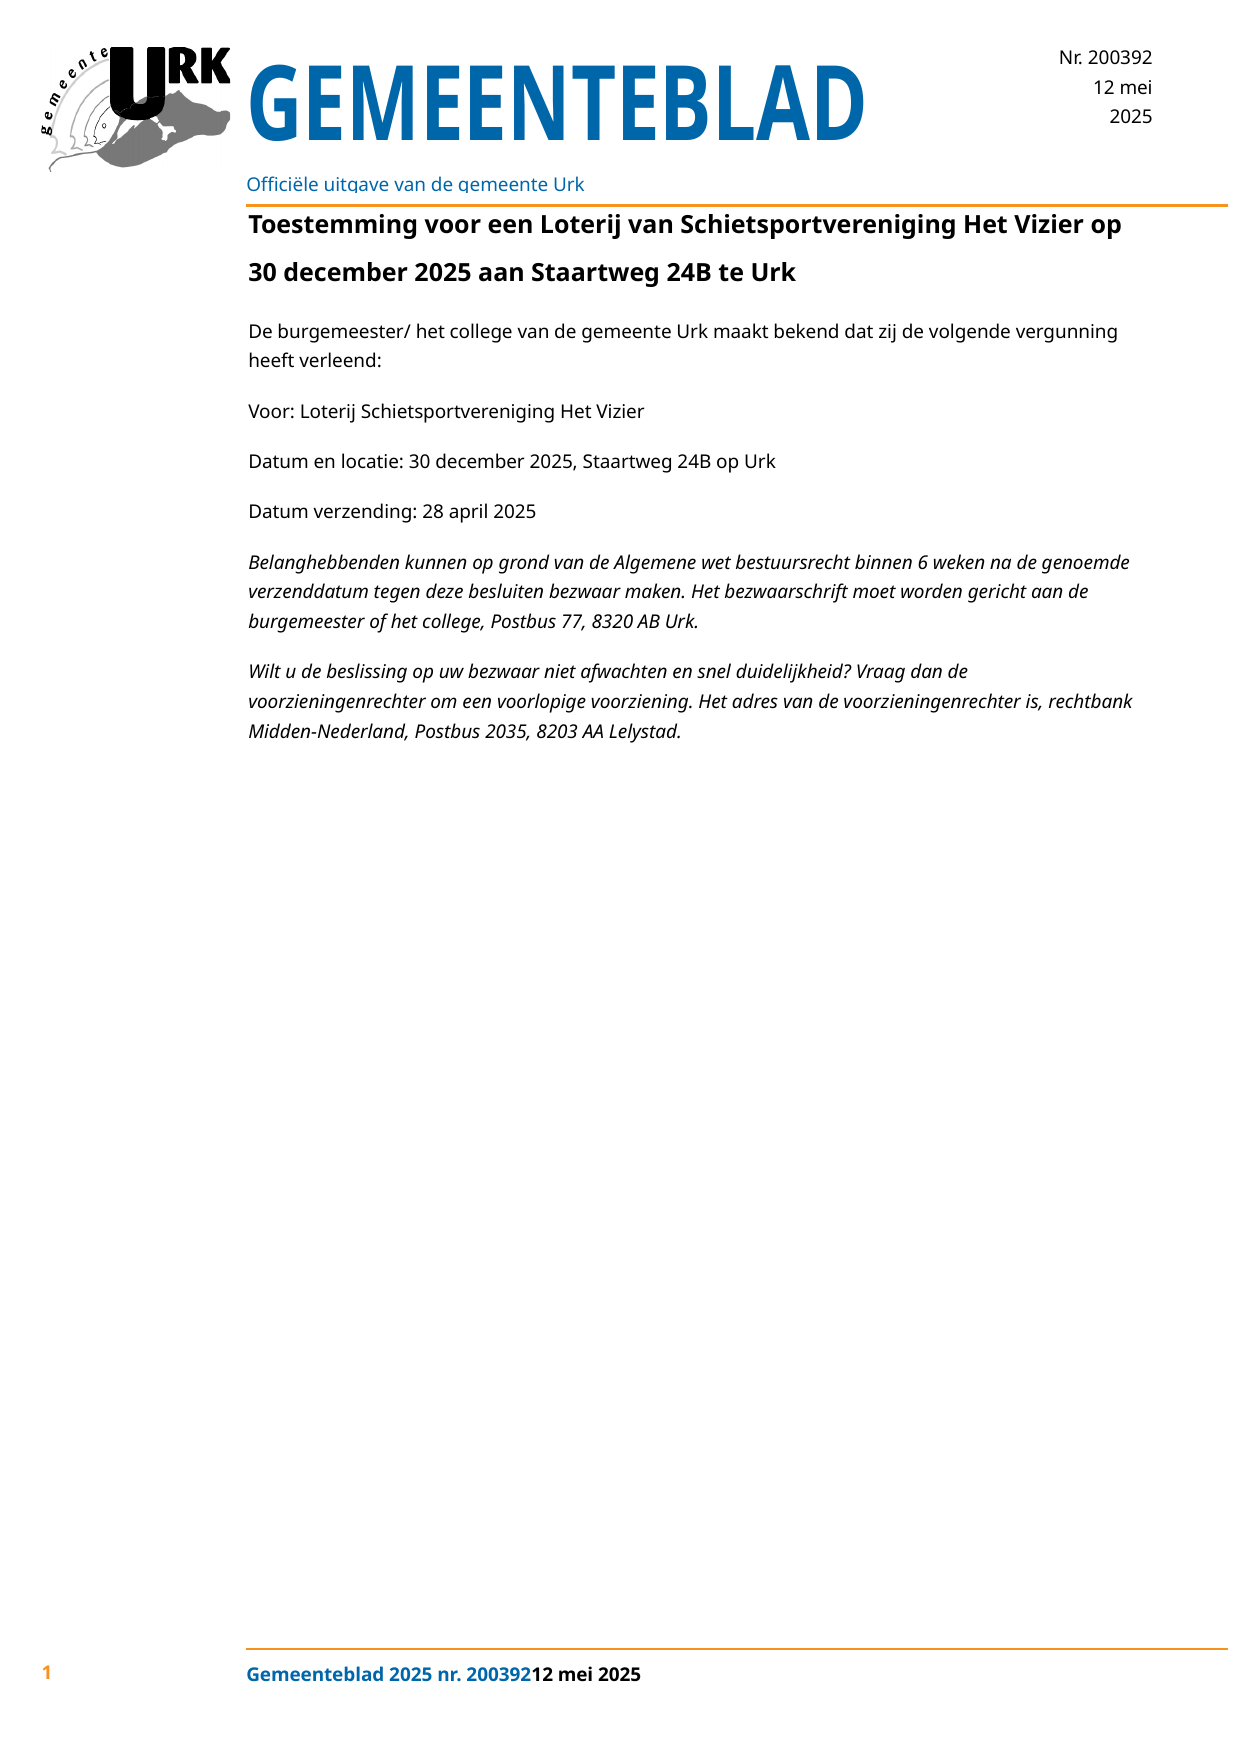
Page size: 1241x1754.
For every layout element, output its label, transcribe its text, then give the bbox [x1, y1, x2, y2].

picture [41, 47, 231, 172]
text De burgemeester/ het college van de gemeente Urk maakt bekend dat zij de volgende vergunning heeft verleend: [248, 318, 1152, 373]
text Datum verzending: 28 april 2025 [248, 499, 1152, 524]
text Belanghebbenden kunnen op grond van de Algemene wet bestuursrecht binnen 6 weken na de genoemde verzenddatum tegen deze besluiten bezwaar maken. Het bezwaarschrift moet worden gericht aan de burgemeester of het college, Postbus 77, 8320 AB Urk. [248, 549, 1152, 634]
text Voor: Loterij Schietsportvereniging Het Vizier [248, 398, 1152, 424]
text Toestemming voor een Loterij van Schietsportvereniging Het Vizier op 30 december 2025 aan Staartweg 24B te Urk [248, 207, 1152, 288]
text Datum en locatie: 30 december 2025, Staartweg 24B op Urk [248, 448, 1152, 474]
text Wilt u de beslissing op uw bezwaar niet afwachten en snel duidelijkheid? Vraag dan de voorzieningenrechter om een voorlopige voorziening. Het adres van de voorzieningenrechter is, rechtbank Midden-Nederland, Postbus 2035, 8203 AA Lelystad. [248, 659, 1152, 744]
